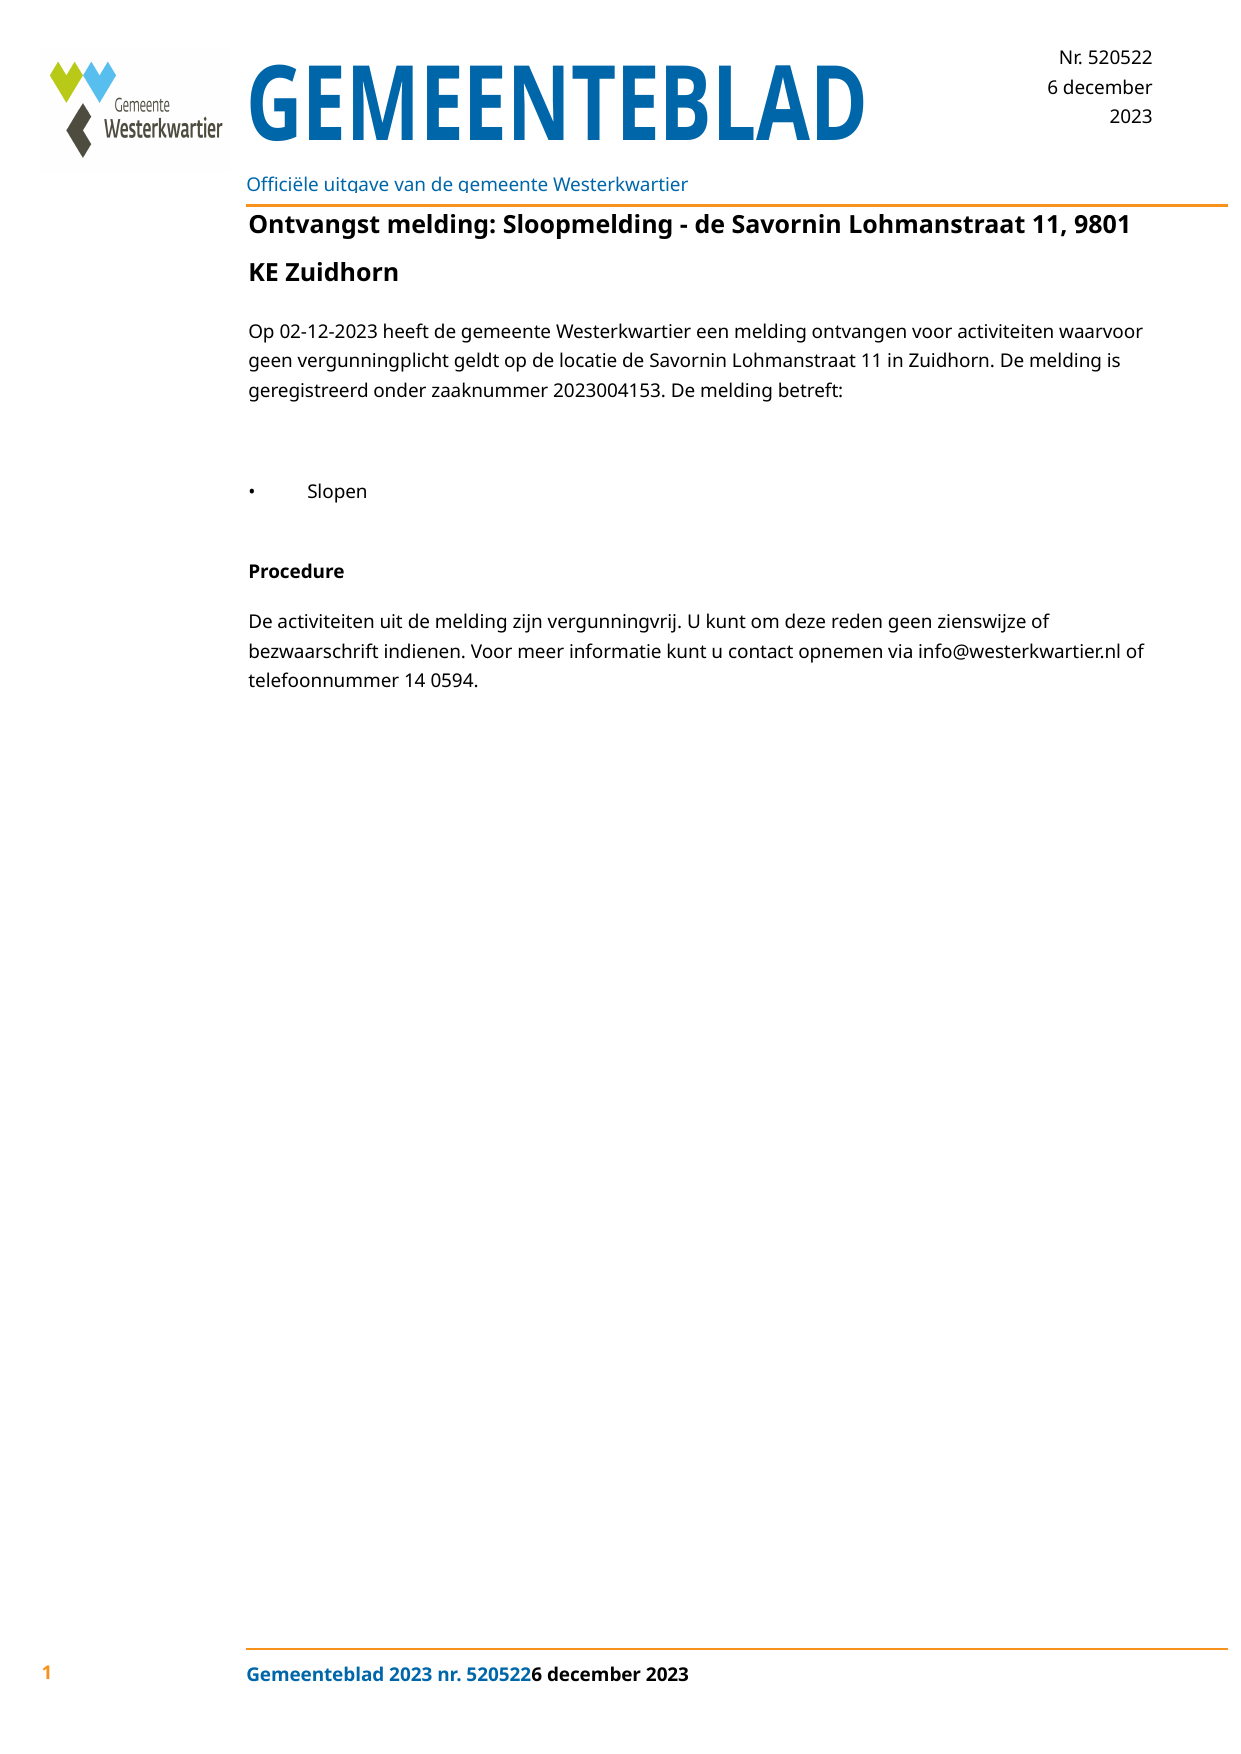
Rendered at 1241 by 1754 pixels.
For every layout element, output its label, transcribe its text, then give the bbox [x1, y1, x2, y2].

text Ontvangst melding: Sloopmelding - de Savornin Lohmanstraat 11, 9801 KE Zuidhorn [248, 207, 1152, 288]
text Procedure [248, 558, 1152, 584]
list Slopen [248, 478, 1152, 504]
text De activiteiten uit de melding zijn vergunningvrij. U kunt om deze reden geen zienswijze of bezwaarschrift indienen. Voor meer informatie kunt u contact opnemen via info@westerkwartier.nl of telefoonnummer 14 0594. [248, 608, 1152, 693]
text Op 02-12-2023 heeft de gemeente Westerkwartier een melding ontvangen voor activiteiten waarvoor geen vergunningplicht geldt op de locatie de Savornin Lohmanstraat 11 in Zuidhorn. De melding is geregistreerd onder zaaknummer 2023004153. De melding betreft: [248, 318, 1152, 403]
picture [41, 47, 231, 172]
